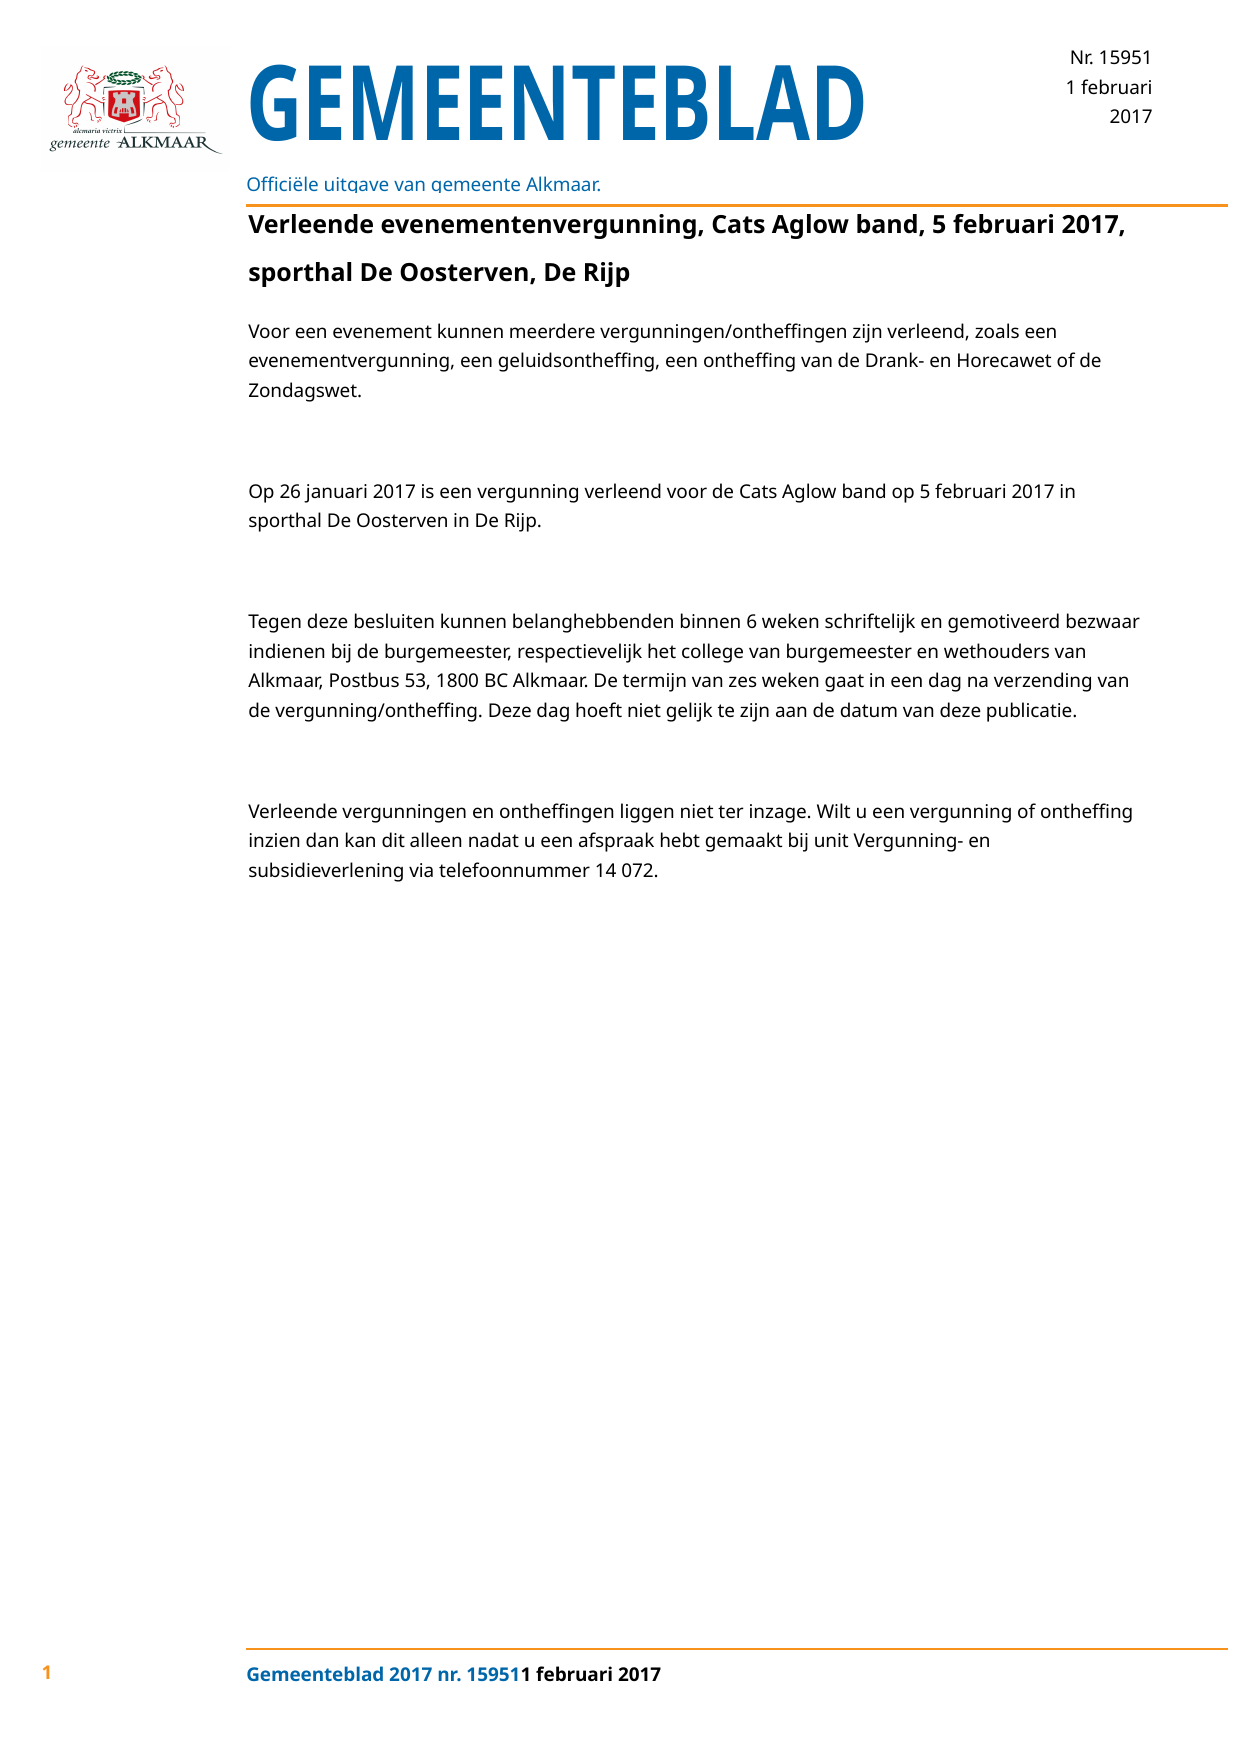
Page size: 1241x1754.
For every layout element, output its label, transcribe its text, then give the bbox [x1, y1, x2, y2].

text Verleende evenementenvergunning, Cats Aglow band, 5 februari 2017, sporthal De Oosterven, De Rijp [248, 207, 1152, 288]
text Tegen deze besluiten kunnen belanghebbenden binnen 6 weken schriftelijk en gemotiveerd bezwaar indienen bij de burgemeester, respectievelijk het college van burgemeester en wethouders van Alkmaar, Postbus 53, 1800 BC Alkmaar. De termijn van zes weken gaat in een dag na verzending van de vergunning/ontheffing. Deze dag hoeft niet gelijk te zijn aan de datum van deze publicatie. [248, 608, 1152, 723]
text Voor een evenement kunnen meerdere vergunningen/ontheffingen zijn verleend, zoals een evenementvergunning, een geluidsontheffing, een ontheffing van de Drank- en Horecawet of de Zondagswet. [248, 318, 1152, 403]
text Verleende vergunningen en ontheffingen liggen niet ter inzage. Wilt u een vergunning of ontheffing inzien dan kan dit alleen nadat u een afspraak hebt gemaakt bij unit Vergunning- en subsidieverlening via telefoonnummer 14 072. [248, 798, 1152, 883]
picture [41, 47, 231, 172]
text Op 26 januari 2017 is een vergunning verleend voor de Cats Aglow band op 5 februari 2017 in sporthal De Oosterven in De Rijp. [248, 478, 1152, 533]
